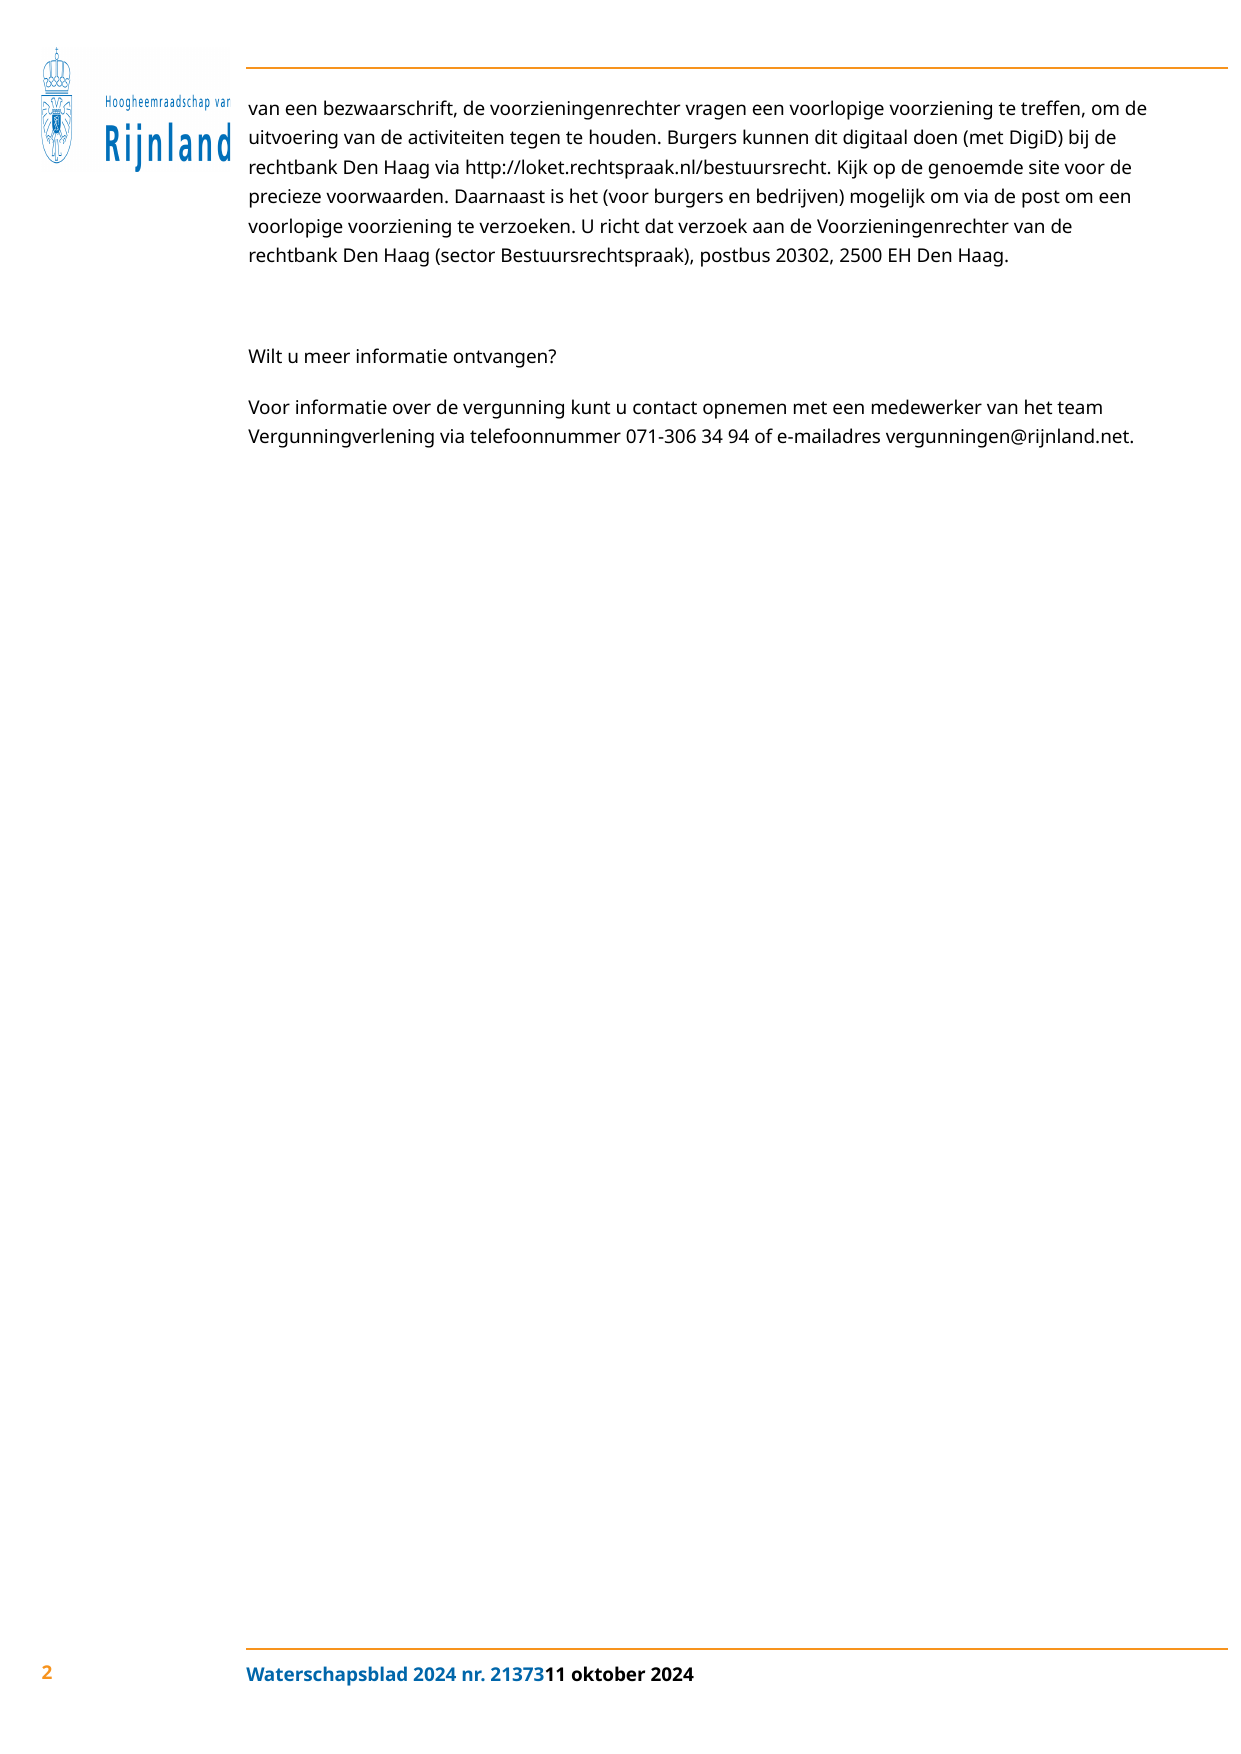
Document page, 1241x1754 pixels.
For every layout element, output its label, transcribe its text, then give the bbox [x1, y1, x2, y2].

text Wilt u meer informatie ontvangen? [248, 343, 1152, 369]
text van een bezwaarschrift, de voorzieningenrechter vragen een voorlopige voorziening te treffen, om de uitvoering van de activiteiten tegen te houden. Burgers kunnen dit digitaal doen (met DigiD) bij de rechtbank Den Haag via http://loket.rechtspraak.nl/bestuursrecht. Kijk op de genoemde site voor de precieze voorwaarden. Daarnaast is het (voor burgers en bedrijven) mogelijk om via de post om een voorlopige voorziening te verzoeken. U richt dat verzoek aan de Voorzieningenrechter van de rechtbank Den Haag (sector Bestuursrechtspraak), postbus 20302, 2500 EH Den Haag. [248, 95, 1152, 268]
picture [41, 47, 231, 172]
text Voor informatie over de vergunning kunt u contact opnemen met een medewerker van het team Vergunningverlening via telefoonnummer 071-306 34 94 of e-mailadres vergunningen@rijnland.net. [248, 394, 1152, 449]
